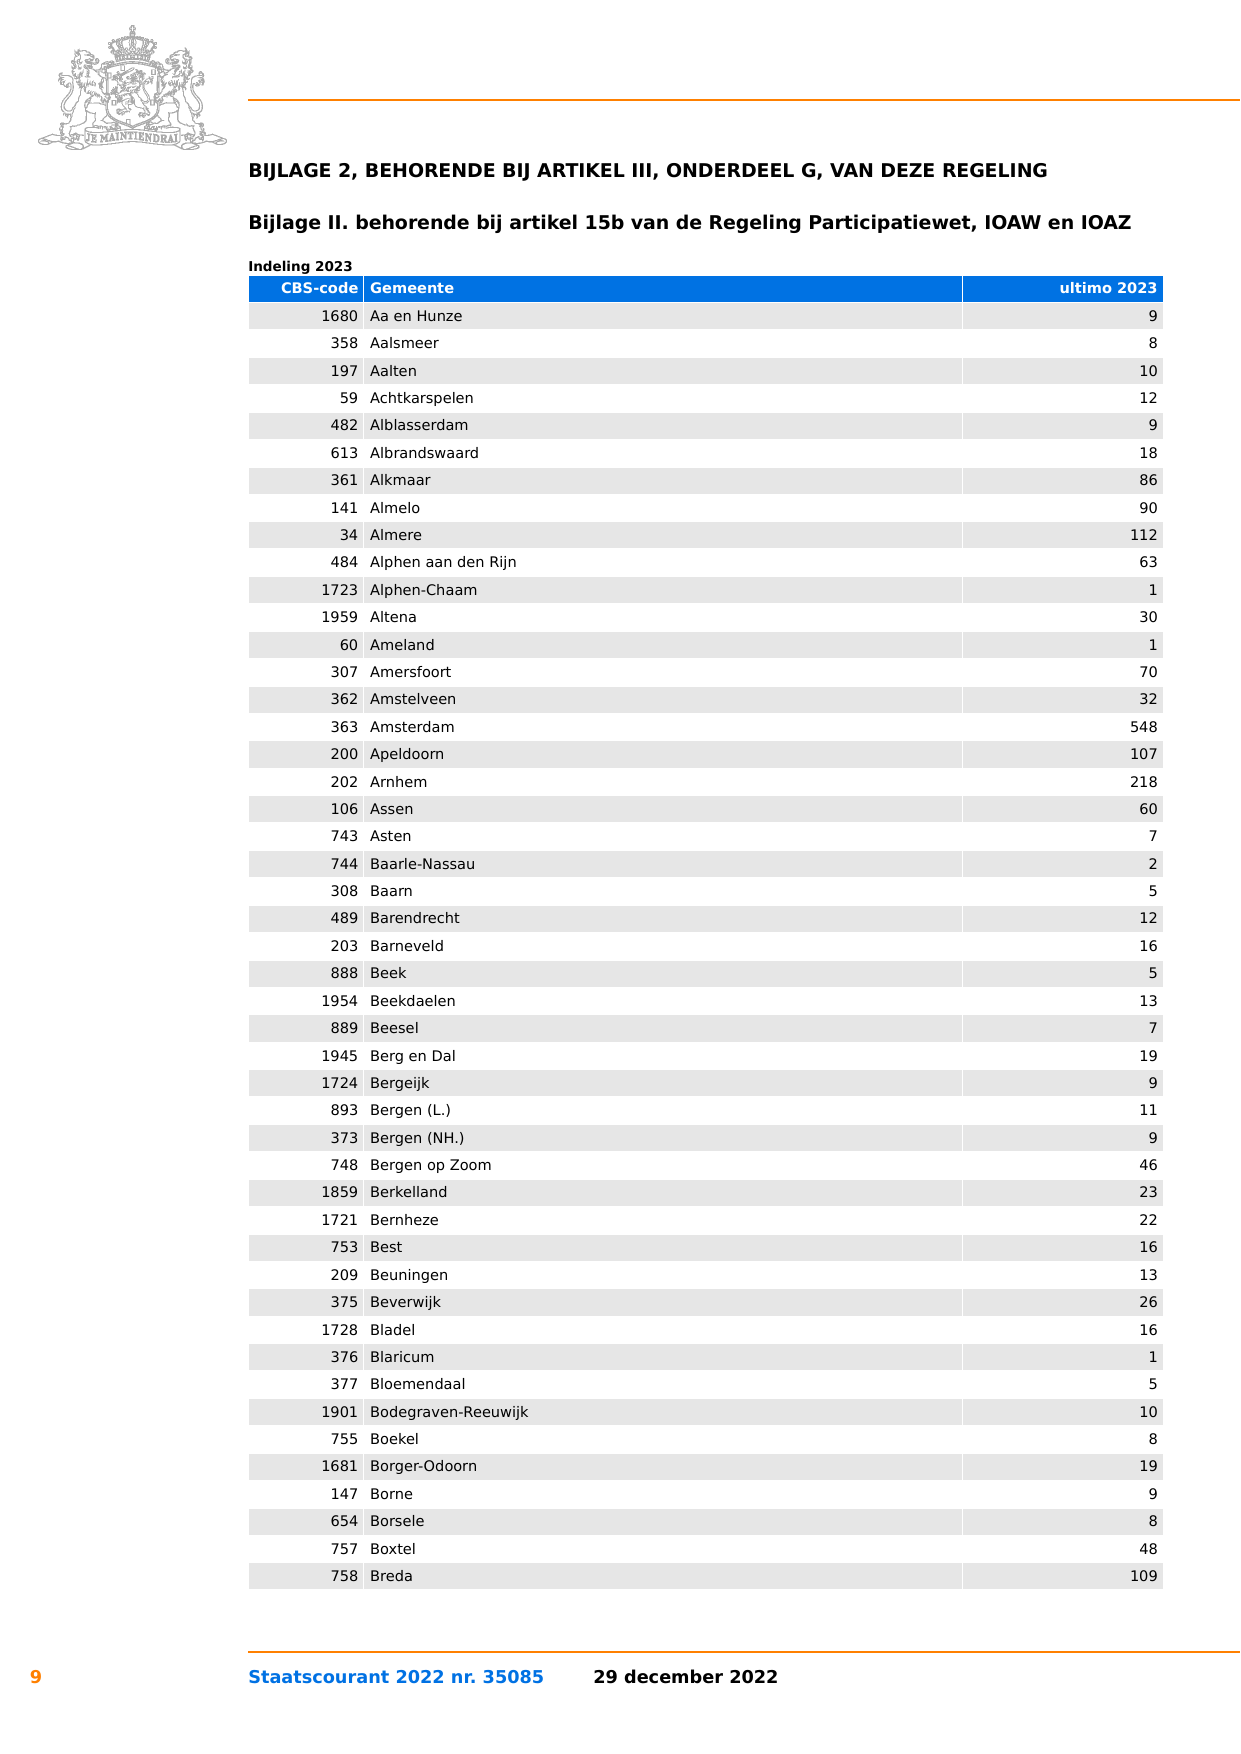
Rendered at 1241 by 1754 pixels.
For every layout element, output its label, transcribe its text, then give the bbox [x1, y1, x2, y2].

table_cell 202 [249, 769, 363, 795]
table_cell 376 [249, 1344, 363, 1370]
table_cell 373 [249, 1125, 363, 1151]
table_cell 307 [249, 659, 363, 686]
table_cell 1959 [249, 604, 363, 631]
table_cell Beek [364, 961, 962, 987]
table_cell 484 [249, 550, 363, 576]
table_cell 9 [963, 1125, 1163, 1151]
table_cell 7 [963, 1015, 1163, 1042]
table_cell 19 [963, 1043, 1163, 1069]
table_cell 60 [249, 632, 363, 658]
table_cell 141 [249, 495, 363, 521]
table_cell 11 [963, 1098, 1163, 1124]
table_cell Boxtel [364, 1536, 962, 1562]
subtitle Bijlage II. behorende bij artikel 15b van de Regeling Participatiewet, IOAW en IOAZ [248, 212, 1163, 234]
table_cell 363 [249, 714, 363, 740]
table_cell Beekdaelen [364, 988, 962, 1014]
table_cell 758 [249, 1563, 363, 1589]
table_cell 5 [963, 961, 1163, 987]
table_cell Baarle-Nassau [364, 851, 962, 877]
table_cell 16 [963, 1317, 1163, 1343]
table_cell Aa en Hunze [364, 303, 962, 329]
table_cell 1 [963, 1344, 1163, 1370]
table_cell 308 [249, 878, 363, 905]
table_cell 2 [963, 851, 1163, 877]
table_cell 106 [249, 796, 363, 822]
table_cell 12 [963, 906, 1163, 932]
table_cell 361 [249, 468, 363, 494]
table_cell 12 [963, 385, 1163, 412]
table_cell 16 [963, 933, 1163, 959]
table_cell Bernheze [364, 1207, 962, 1233]
table_cell 548 [963, 714, 1163, 740]
table_cell 743 [249, 824, 363, 850]
table_cell 748 [249, 1152, 363, 1179]
table_cell 9 [963, 303, 1163, 329]
table_cell Ameland [364, 632, 962, 658]
table_cell Aalten [364, 358, 962, 384]
table_cell 200 [249, 741, 363, 768]
table_cell 377 [249, 1371, 363, 1398]
table_cell 32 [963, 687, 1163, 713]
table_cell 10 [963, 358, 1163, 384]
subtitle BIJLAGE 2, BEHORENDE BIJ ARTIKEL III, ONDERDEEL G, VAN DEZE REGELING [248, 160, 1163, 182]
table_cell Amersfoort [364, 659, 962, 686]
table_cell 13 [963, 1262, 1163, 1288]
table_cell 1859 [249, 1180, 363, 1206]
table_cell 489 [249, 906, 363, 932]
table_cell 60 [963, 796, 1163, 822]
table_cell Bergen (L.) [364, 1098, 962, 1124]
table_cell 1723 [249, 577, 363, 603]
table_cell 7 [963, 824, 1163, 850]
table_cell 9 [963, 1481, 1163, 1507]
table_cell 16 [963, 1235, 1163, 1261]
table_cell 8 [963, 1426, 1163, 1453]
table_cell Bloemendaal [364, 1371, 962, 1398]
table_cell 218 [963, 769, 1163, 795]
table_cell 893 [249, 1098, 363, 1124]
table_cell 755 [249, 1426, 363, 1453]
table_cell Beuningen [364, 1262, 962, 1288]
table_cell Achtkarspelen [364, 385, 962, 412]
table_cell Alblasserdam [364, 413, 962, 439]
table_cell Beverwijk [364, 1289, 962, 1316]
table_cell 209 [249, 1262, 363, 1288]
table_cell 26 [963, 1289, 1163, 1316]
table_cell 112 [963, 522, 1163, 548]
table_cell Albrandswaard [364, 440, 962, 466]
table_cell 753 [249, 1235, 363, 1261]
table_cell 70 [963, 659, 1163, 686]
table_cell Barendrecht [364, 906, 962, 932]
table_cell 109 [963, 1563, 1163, 1589]
table_cell Beesel [364, 1015, 962, 1042]
table_cell Amsterdam [364, 714, 962, 740]
table_cell 34 [249, 522, 363, 548]
table_cell 1954 [249, 988, 363, 1014]
table_cell Alphen-Chaam [364, 577, 962, 603]
table_cell Baarn [364, 878, 962, 905]
table_cell 888 [249, 961, 363, 987]
table_cell 13 [963, 988, 1163, 1014]
table_cell Asten [364, 824, 962, 850]
table_cell 22 [963, 1207, 1163, 1233]
table_cell 10 [963, 1399, 1163, 1425]
table_cell Altena [364, 604, 962, 631]
table_cell 9 [963, 1070, 1163, 1096]
table_cell 1681 [249, 1454, 363, 1480]
table_cell Breda [364, 1563, 962, 1589]
table_cell 1 [963, 632, 1163, 658]
table_cell 63 [963, 550, 1163, 576]
table_cell 654 [249, 1509, 363, 1535]
table_cell 1 [963, 577, 1163, 603]
table_cell Borsele [364, 1509, 962, 1535]
table_cell 197 [249, 358, 363, 384]
table_cell 1680 [249, 303, 363, 329]
table_cell Assen [364, 796, 962, 822]
table_cell Apeldoorn [364, 741, 962, 768]
table_cell 19 [963, 1454, 1163, 1480]
table_cell 889 [249, 1015, 363, 1042]
table_cell Bergeijk [364, 1070, 962, 1096]
table_cell 8 [963, 330, 1163, 357]
table_cell 59 [249, 385, 363, 412]
table_cell 86 [963, 468, 1163, 494]
table_cell 30 [963, 604, 1163, 631]
table_cell 1945 [249, 1043, 363, 1069]
table_cell 358 [249, 330, 363, 357]
table_cell 1724 [249, 1070, 363, 1096]
table_cell Almelo [364, 495, 962, 521]
table_cell 147 [249, 1481, 363, 1507]
table_cell Gemeente [364, 276, 962, 302]
table_cell 482 [249, 413, 363, 439]
table_cell Borne [364, 1481, 962, 1507]
table_cell 90 [963, 495, 1163, 521]
table_cell Bergen op Zoom [364, 1152, 962, 1179]
table_cell 5 [963, 878, 1163, 905]
table_cell 1728 [249, 1317, 363, 1343]
table_cell 8 [963, 1509, 1163, 1535]
table_cell 48 [963, 1536, 1163, 1562]
table_cell 5 [963, 1371, 1163, 1398]
table_cell Bladel [364, 1317, 962, 1343]
table_cell Bodegraven-Reeuwijk [364, 1399, 962, 1425]
table_cell Alphen aan den Rijn [364, 550, 962, 576]
table_cell Bergen (NH.) [364, 1125, 962, 1151]
table_cell Arnhem [364, 769, 962, 795]
table_cell Blaricum [364, 1344, 962, 1370]
table_cell 744 [249, 851, 363, 877]
table_cell Amstelveen [364, 687, 962, 713]
table_cell 9 [963, 413, 1163, 439]
table_cell Borger-Odoorn [364, 1454, 962, 1480]
table_cell 23 [963, 1180, 1163, 1206]
picture [38, 25, 227, 150]
table_cell Berkelland [364, 1180, 962, 1206]
table_cell 613 [249, 440, 363, 466]
table_cell 1901 [249, 1399, 363, 1425]
table_cell 362 [249, 687, 363, 713]
table_cell Boekel [364, 1426, 962, 1453]
table_cell 375 [249, 1289, 363, 1316]
table_cell Aalsmeer [364, 330, 962, 357]
table_cell 18 [963, 440, 1163, 466]
table_cell 203 [249, 933, 363, 959]
table_cell 46 [963, 1152, 1163, 1179]
table_cell Best [364, 1235, 962, 1261]
table_cell 107 [963, 741, 1163, 768]
table_cell CBS-code [249, 276, 363, 302]
table_cell Almere [364, 522, 962, 548]
table_cell 1721 [249, 1207, 363, 1233]
table_header Indeling 2023 [248, 259, 1163, 274]
table_cell 757 [249, 1536, 363, 1562]
table_cell Alkmaar [364, 468, 962, 494]
table_cell ultimo 2023 [963, 276, 1163, 302]
table_cell Berg en Dal [364, 1043, 962, 1069]
table_cell Barneveld [364, 933, 962, 959]
